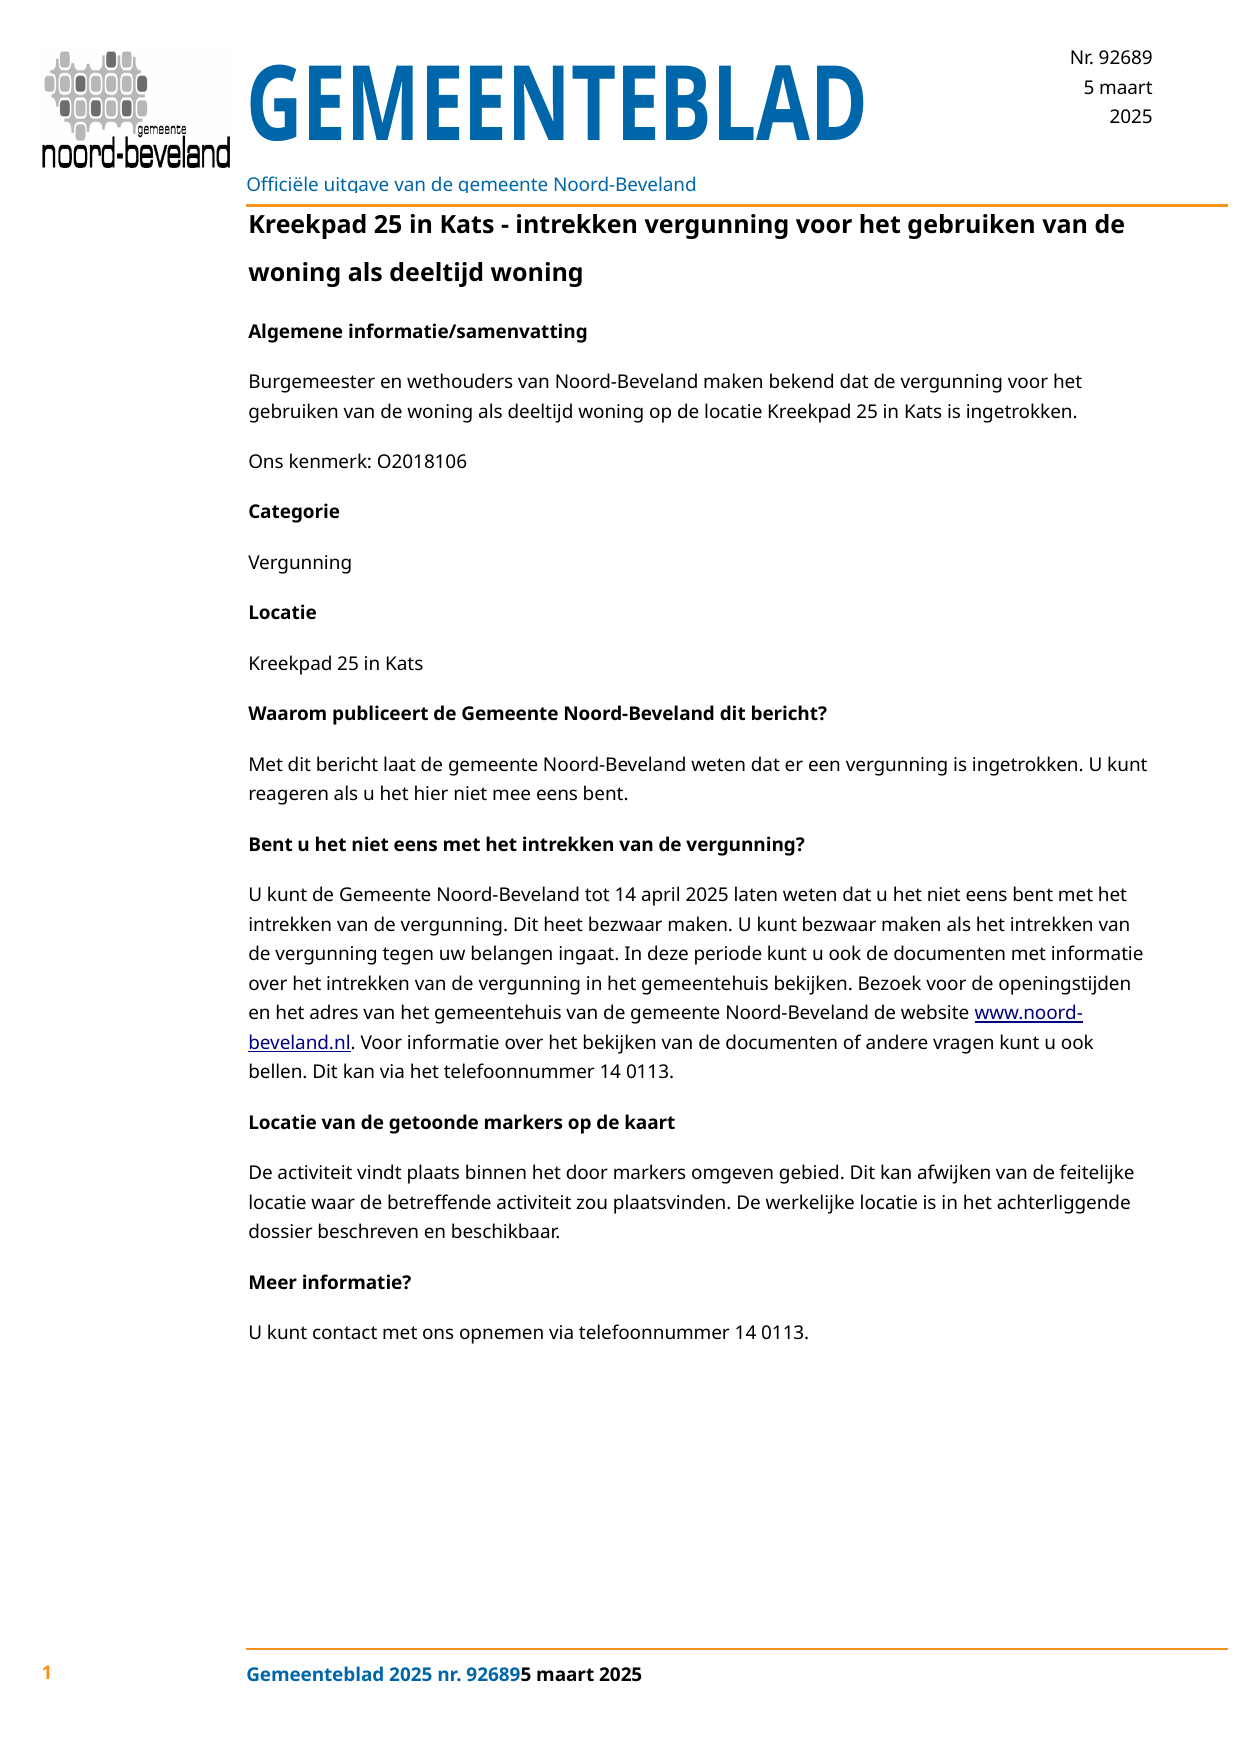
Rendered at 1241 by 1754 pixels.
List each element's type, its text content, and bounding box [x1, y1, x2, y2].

text Meer informatie? [248, 1269, 1152, 1295]
text De activiteit vindt plaats binnen het door markers omgeven gebied. Dit kan afwijken van de feitelijke locatie waar de betreffende activiteit zou plaatsvinden. De werkelijke locatie is in het achterliggende dossier beschreven en beschikbaar. [248, 1159, 1152, 1244]
text Locatie [248, 599, 1152, 625]
text Ons kenmerk: O2018106 [248, 448, 1152, 474]
text Vergunning [248, 549, 1152, 575]
text Categorie [248, 499, 1152, 524]
picture [41, 47, 231, 172]
text Kreekpad 25 in Kats [248, 650, 1152, 676]
text Burgemeester en wethouders van Noord-Beveland maken bekend dat de vergunning voor het gebruiken van de woning als deeltijd woning op de locatie Kreekpad 25 in Kats is ingetrokken. [248, 368, 1152, 424]
text Locatie van de getoonde markers op de kaart [248, 1109, 1152, 1135]
text U kunt de Gemeente Noord-Beveland tot 14 april 2025 laten weten dat u het niet eens bent met het intrekken van de vergunning. Dit heet bezwaar maken. U kunt bezwaar maken als het intrekken van de vergunning tegen uw belangen ingaat. In deze periode kunt u ook de documenten met informatie over het intrekken van de vergunning in het gemeentehuis bekijken. Bezoek voor de openingstijden en het adres van het gemeentehuis van de gemeente Noord-Beveland de website www.noord-beveland.nl. Voor informatie over het bekijken van de documenten of andere vragen kunt u ook bellen. Dit kan via het telefoonnummer 14 0113. [248, 881, 1152, 1084]
text Algemene informatie/samenvatting [248, 318, 1152, 344]
text Bent u het niet eens met het intrekken van de vergunning? [248, 831, 1152, 857]
text U kunt contact met ons opnemen via telefoonnummer 14 0113. [248, 1319, 1152, 1345]
text Met dit bericht laat de gemeente Noord-Beveland weten dat er een vergunning is ingetrokken. U kunt reageren als u het hier niet mee eens bent. [248, 751, 1152, 806]
text Kreekpad 25 in Kats - intrekken vergunning voor het gebruiken van de woning als deeltijd woning [248, 207, 1152, 288]
text Waarom publiceert de Gemeente Noord-Beveland dit bericht? [248, 700, 1152, 726]
